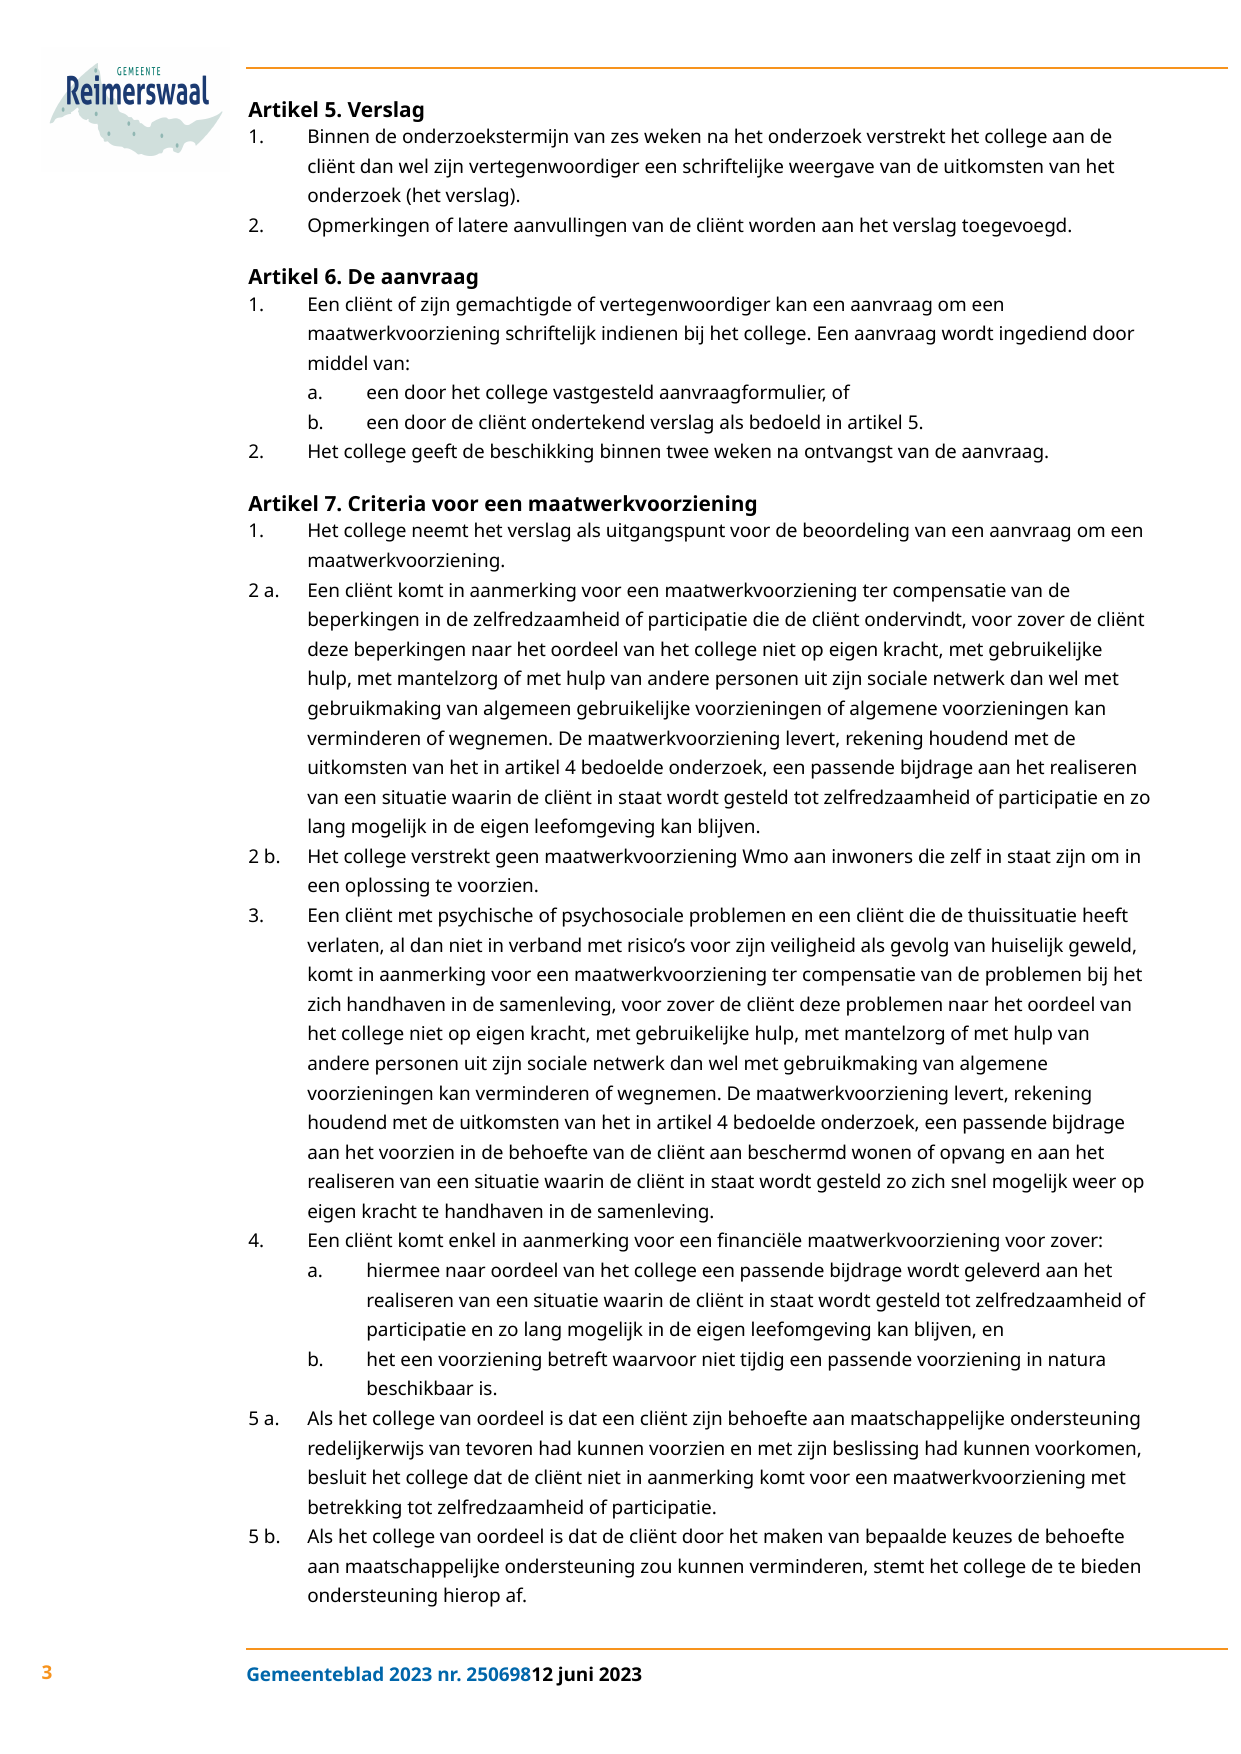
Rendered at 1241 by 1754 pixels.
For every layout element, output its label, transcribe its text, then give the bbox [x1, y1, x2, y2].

list een door de cliënt ondertekend verslag als bedoeld in artikel 5. [307, 409, 1152, 435]
list Als het college van oordeel is dat de cliënt door het maken van bepaalde keuzes de behoefte aan maatschappelijke ondersteuning zou kunnen verminderen, stemt het college de te bieden ondersteuning hierop af. [248, 1523, 1152, 1608]
list Binnen de onderzoekstermijn van zes weken na het onderzoek verstrekt het college aan de cliënt dan wel zijn vertegenwoordiger een schriftelijke weergave van de uitkomsten van het onderzoek (het verslag). [248, 123, 1152, 208]
list Een cliënt komt enkel in aanmerking voor een financiële maatwerkvoorziening voor zover: [248, 1228, 1152, 1253]
picture [41, 47, 231, 172]
list het een voorziening betreft waarvoor niet tijdig een passende voorziening in natura beschikbaar is. [307, 1346, 1152, 1401]
list Opmerkingen of latere aanvullingen van de cliënt worden aan het verslag toegevoegd. [248, 212, 1152, 238]
list Het college neemt het verslag als uitgangspunt voor de beoordeling van een aanvraag om een maatwerkvoorziening. [248, 518, 1152, 573]
list Een cliënt komt in aanmerking voor een maatwerkvoorziening ter compensatie van de beperkingen in de zelfredzaamheid of participatie die de cliënt ondervindt, voor zover de cliënt deze beperkingen naar het oordeel van het college niet op eigen kracht, met gebruikelijke hulp, met mantelzorg of met hulp van andere personen uit zijn sociale netwerk dan wel met gebruikmaking van algemeen gebruikelijke voorzieningen of algemene voorzieningen kan verminderen of wegnemen. De maatwerkvoorziening levert, rekening houdend met de uitkomsten van het in artikel 4 bedoelde onderzoek, een passende bijdrage aan het realiseren van een situatie waarin de cliënt in staat wordt gesteld tot zelfredzaamheid of participatie en zo lang mogelijk in de eigen leefomgeving kan blijven. [248, 577, 1152, 839]
list Het college verstrekt geen maatwerkvoorziening Wmo aan inwoners die zelf in staat zijn om in een oplossing te voorzien. [248, 843, 1152, 898]
text Artikel 6. De aanvraag [248, 262, 1152, 291]
list Een cliënt of zijn gemachtigde of vertegenwoordiger kan een aanvraag om een maatwerkvoorziening schriftelijk indienen bij het college. Een aanvraag wordt ingediend door middel van: [248, 291, 1152, 376]
list Een cliënt met psychische of psychosociale problemen en een cliënt die de thuissituatie heeft verlaten, al dan niet in verband met risico’s voor zijn veiligheid als gevolg van huiselijk geweld, komt in aanmerking voor een maatwerkvoorziening ter compensatie van de problemen bij het zich handhaven in de samenleving, voor zover de cliënt deze problemen naar het oordeel van het college niet op eigen kracht, met gebruikelijke hulp, met mantelzorg of met hulp van andere personen uit zijn sociale netwerk dan wel met gebruikmaking van algemene voorzieningen kan verminderen of wegnemen. De maatwerkvoorziening levert, rekening houdend met de uitkomsten van het in artikel 4 bedoelde onderzoek, een passende bijdrage aan het voorzien in de behoefte van de cliënt aan beschermd wonen of opvang en aan het realiseren van een situatie waarin de cliënt in staat wordt gesteld zo zich snel mogelijk weer op eigen kracht te handhaven in de samenleving. [248, 902, 1152, 1224]
list hiermee naar oordeel van het college een passende bijdrage wordt geleverd aan het realiseren van een situatie waarin de cliënt in staat wordt gesteld tot zelfredzaamheid of participatie en zo lang mogelijk in de eigen leefomgeving kan blijven, en [307, 1257, 1152, 1342]
list Het college geeft de beschikking binnen twee weken na ontvangst van de aanvraag. [248, 439, 1152, 464]
text Artikel 5. Verslag [248, 95, 1152, 123]
list Als het college van oordeel is dat een cliënt zijn behoefte aan maatschappelijke ondersteuning redelijkerwijs van tevoren had kunnen voorzien en met zijn beslissing had kunnen voorkomen, besluit het college dat de cliënt niet in aanmerking komt voor een maatwerkvoorziening met betrekking tot zelfredzaamheid of participatie. [248, 1405, 1152, 1519]
text Artikel 7. Criteria voor een maatwerkvoorziening [248, 489, 1152, 518]
list een door het college vastgesteld aanvraagformulier, of [307, 379, 1152, 405]
